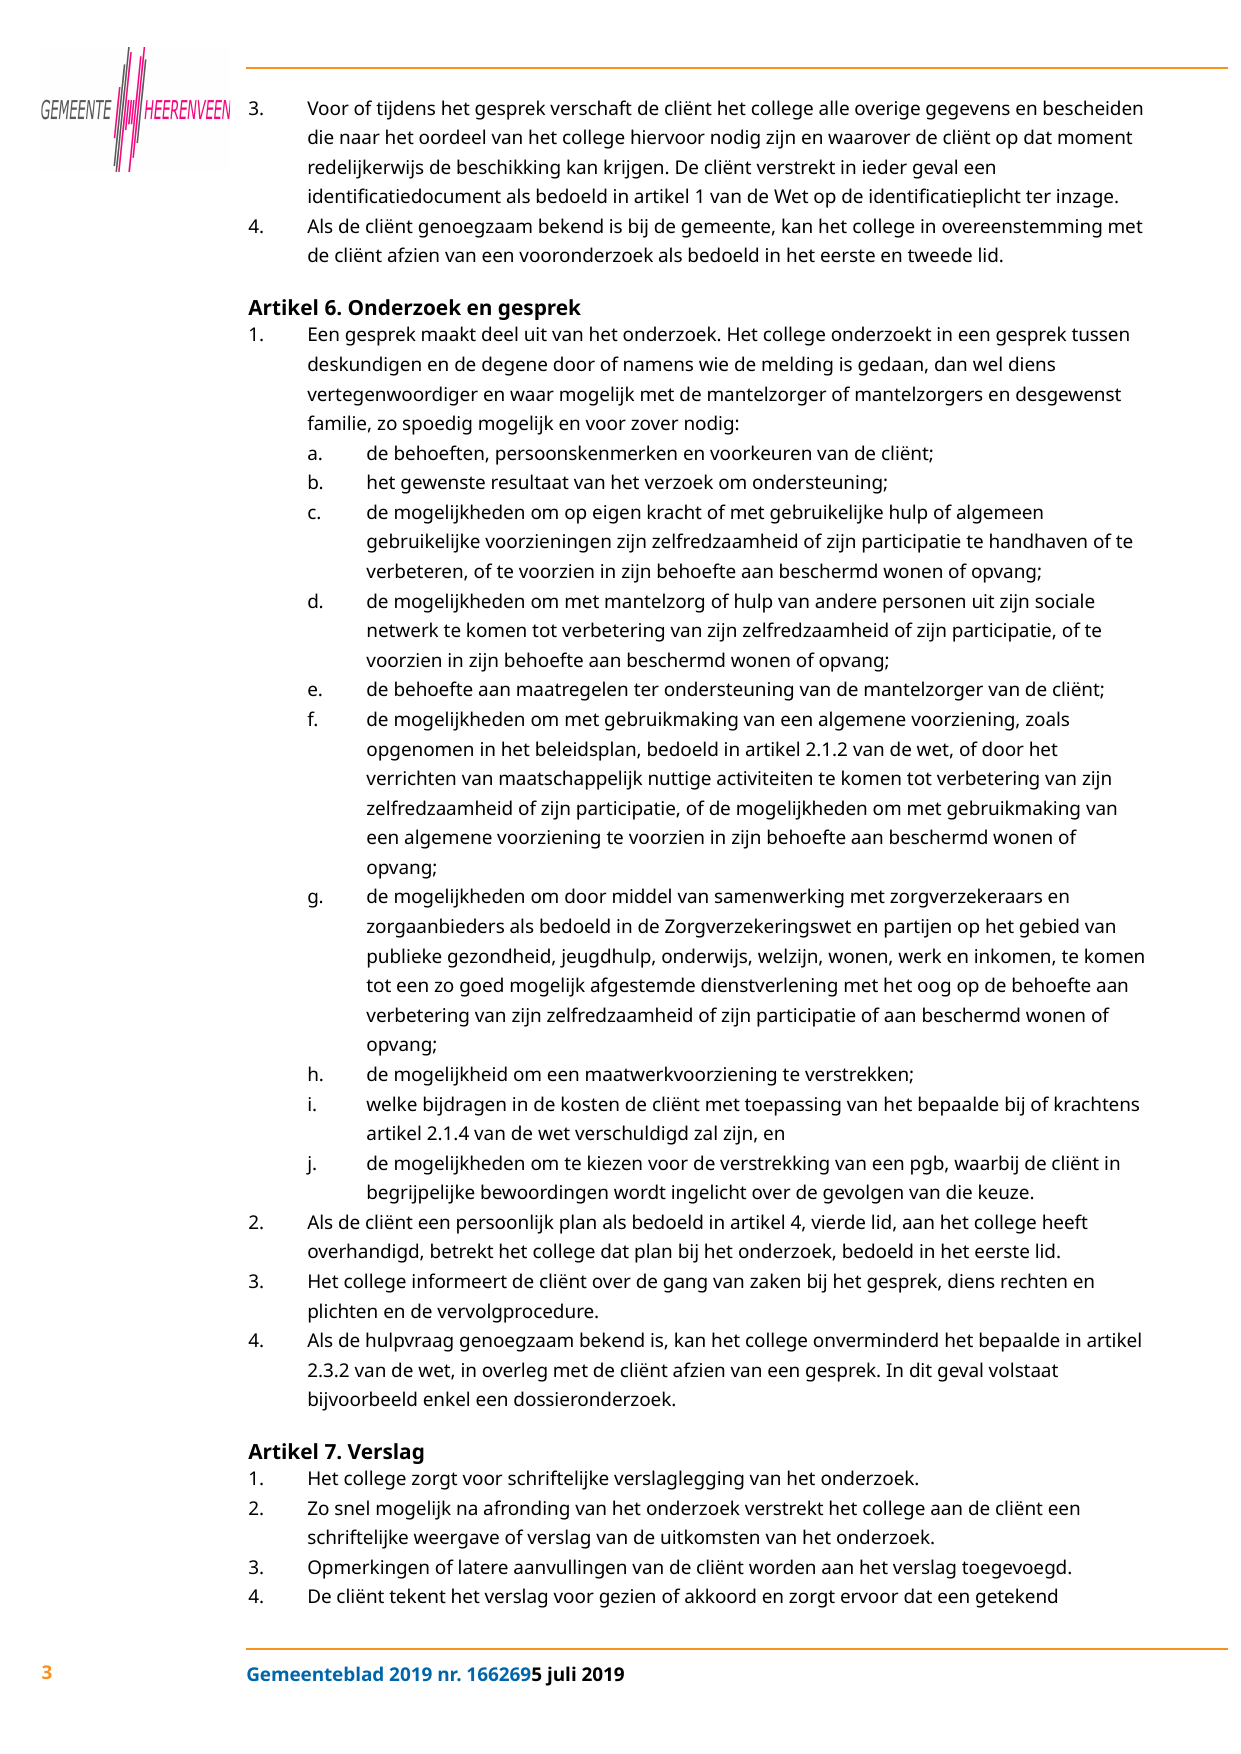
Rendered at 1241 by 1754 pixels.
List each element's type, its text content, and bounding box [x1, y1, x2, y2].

list Een gesprek maakt deel uit van het onderzoek. Het college onderzoekt in een gesprek tussen deskundigen en de degene door of namens wie de melding is gedaan, dan wel diens vertegenwoordiger en waar mogelijk met de mantelzorger of mantelzorgers en desgewenst familie, zo spoedig mogelijk en voor zover nodig: [248, 322, 1152, 436]
list de behoeften, persoonskenmerken en voorkeuren van de cliënt; [307, 440, 1152, 466]
list de mogelijkheid om een maatwerkvoorziening te verstrekken; [307, 1061, 1152, 1087]
list Zo snel mogelijk na afronding van het onderzoek verstrekt het college aan de cliënt een schriftelijke weergave of verslag van de uitkomsten van het onderzoek. [248, 1495, 1152, 1550]
list Het college informeert de cliënt over de gang van zaken bij het gesprek, diens rechten en plichten en de vervolgprocedure. [248, 1268, 1152, 1323]
list de mogelijkheden om door middel van samenwerking met zorgverzekeraars en zorgaanbieders als bedoeld in de Zorgverzekeringswet en partijen op het gebied van publieke gezondheid, jeugdhulp, onderwijs, welzijn, wonen, werk en inkomen, te komen tot een zo goed mogelijk afgestemde dienstverlening met het oog op de behoefte aan verbetering van zijn zelfredzaamheid of zijn participatie of aan beschermd wonen of opvang; [307, 884, 1152, 1057]
list De cliënt tekent het verslag voor gezien of akkoord en zorgt ervoor dat een getekend [248, 1584, 1152, 1609]
list Als de hulpvraag genoegzaam bekend is, kan het college onverminderd het bepaalde in artikel 2.3.2 van de wet, in overleg met de cliënt afzien van een gesprek. In dit geval volstaat bijvoorbeeld enkel een dossieronderzoek. [248, 1327, 1152, 1412]
list welke bijdragen in de kosten de cliënt met toepassing van het bepaalde bij of krachtens artikel 2.1.4 van de wet verschuldigd zal zijn, en [307, 1091, 1152, 1146]
list Opmerkingen of latere aanvullingen van de cliënt worden aan het verslag toegevoegd. [248, 1554, 1152, 1580]
list de mogelijkheden om met mantelzorg of hulp van andere personen uit zijn sociale netwerk te komen tot verbetering van zijn zelfredzaamheid of zijn participatie, of te voorzien in zijn behoefte aan beschermd wonen of opvang; [307, 588, 1152, 673]
list Voor of tijdens het gesprek verschaft de cliënt het college alle overige gegevens en bescheiden die naar het oordeel van het college hiervoor nodig zijn en waarover de cliënt op dat moment redelijkerwijs de beschikking kan krijgen. De cliënt verstrekt in ieder geval een identificatiedocument als bedoeld in artikel 1 van de Wet op de identificatieplicht ter inzage. [248, 95, 1152, 209]
text Artikel 6. Onderzoek en gesprek [248, 293, 1152, 322]
picture [41, 47, 231, 172]
list Het college zorgt voor schriftelijke verslaglegging van het onderzoek. [248, 1465, 1152, 1491]
list de behoefte aan maatregelen ter ondersteuning van de mantelzorger van de cliënt; [307, 677, 1152, 702]
list Als de cliënt genoegzaam bekend is bij de gemeente, kan het college in overeenstemming met de cliënt afzien van een vooronderzoek als bedoeld in het eerste en tweede lid. [248, 213, 1152, 268]
list Als de cliënt een persoonlijk plan als bedoeld in artikel 4, vierde lid, aan het college heeft overhandigd, betrekt het college dat plan bij het onderzoek, bedoeld in het eerste lid. [248, 1209, 1152, 1264]
list het gewenste resultaat van het verzoek om ondersteuning; [307, 469, 1152, 495]
list de mogelijkheden om op eigen kracht of met gebruikelijke hulp of algemeen gebruikelijke voorzieningen zijn zelfredzaamheid of zijn participatie te handhaven of te verbeteren, of te voorzien in zijn behoefte aan beschermd wonen of opvang; [307, 499, 1152, 584]
list de mogelijkheden om met gebruikmaking van een algemene voorziening, zoals opgenomen in het beleidsplan, bedoeld in artikel 2.1.2 van de wet, of door het verrichten van maatschappelijk nuttige activiteiten te komen tot verbetering van zijn zelfredzaamheid of zijn participatie, of de mogelijkheden om met gebruikmaking van een algemene voorziening te voorzien in zijn behoefte aan beschermd wonen of opvang; [307, 706, 1152, 880]
text Artikel 7. Verslag [248, 1437, 1152, 1465]
list de mogelijkheden om te kiezen voor de verstrekking van een pgb, waarbij de cliënt in begrijpelijke bewoordingen wordt ingelicht over de gevolgen van die keuze. [307, 1150, 1152, 1205]
